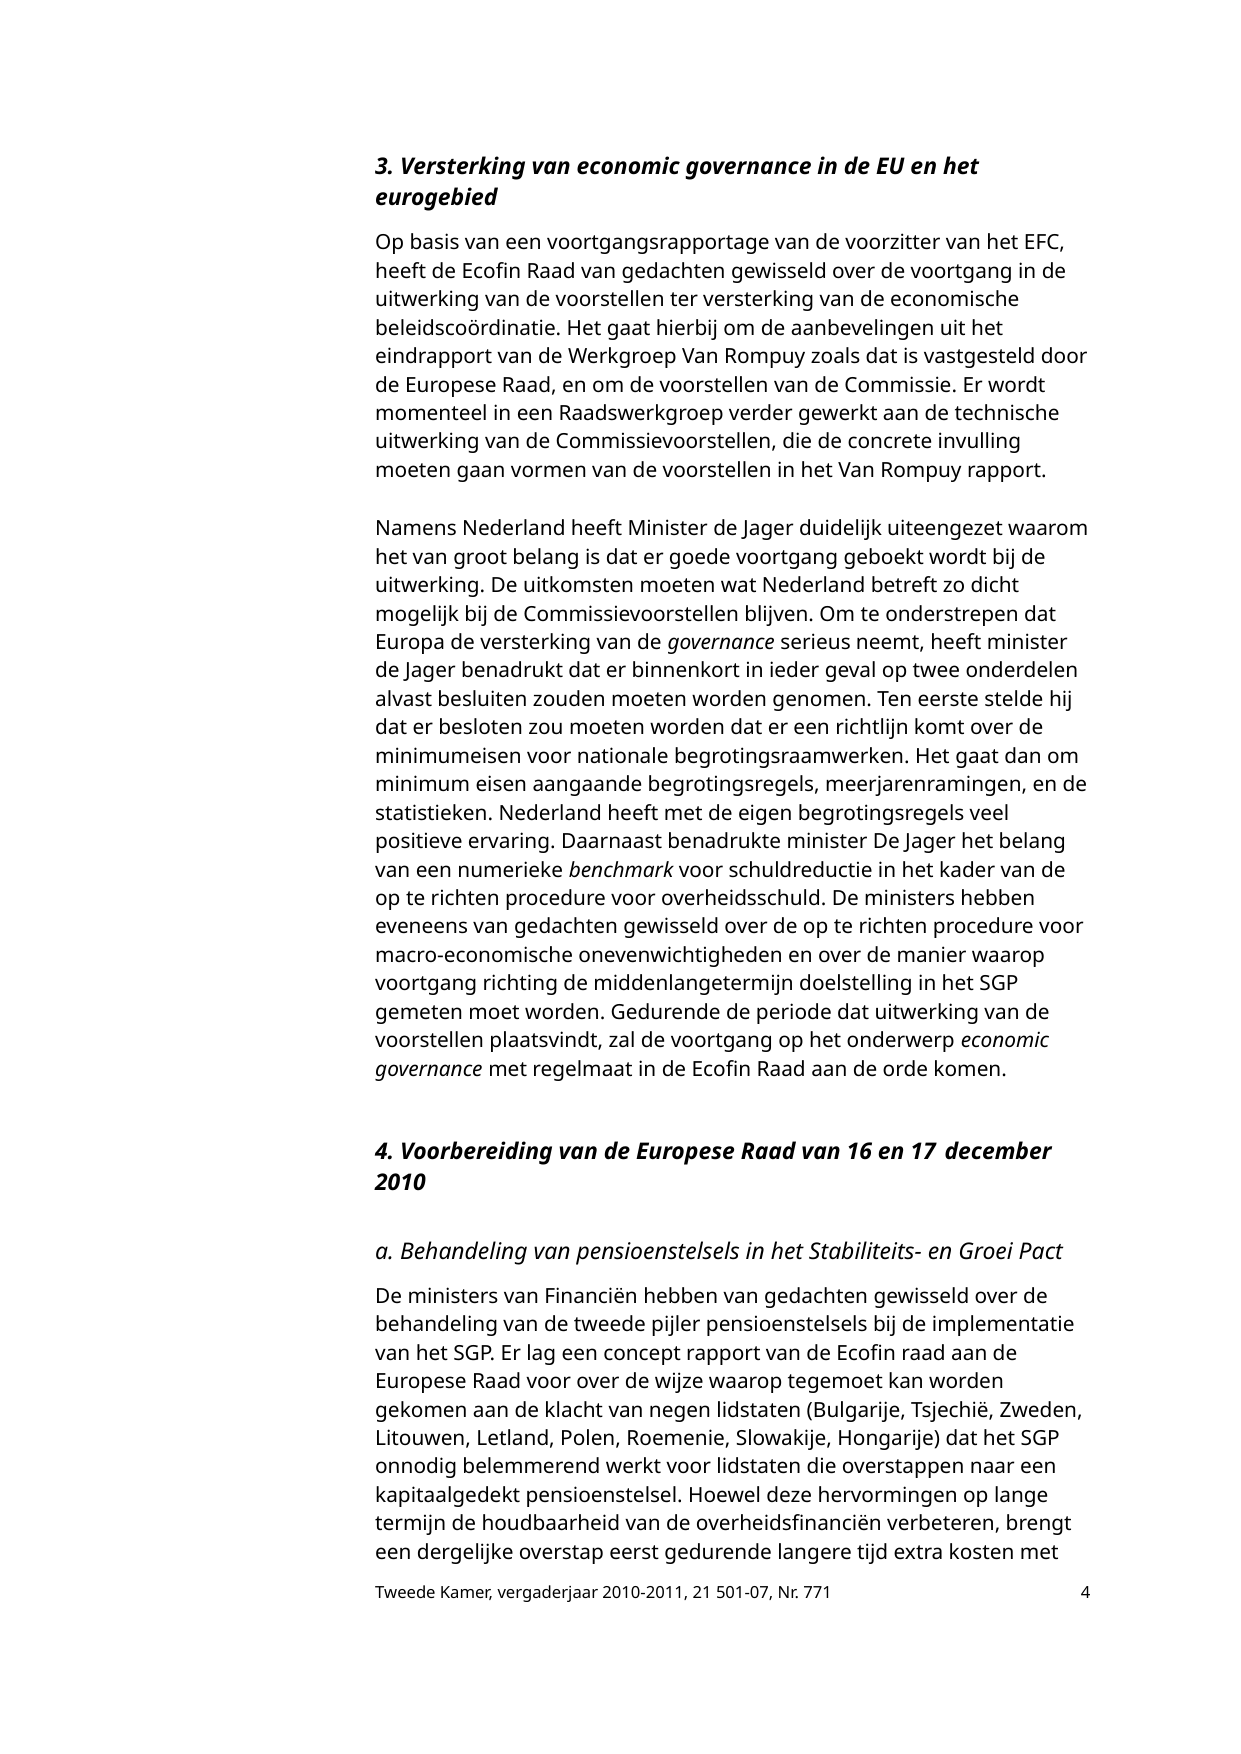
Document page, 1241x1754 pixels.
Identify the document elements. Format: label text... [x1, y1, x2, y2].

subtitle 4. Voorbereiding van de Europese Raad van 16 en 17 december 2010 [375, 1135, 1090, 1197]
text Namens Nederland heeft Minister de Jager duidelijk uiteengezet waarom het van groot belang is dat er goede voortgang geboekt wordt bij de uitwerking. De uitkomsten moeten wat Nederland betreft zo dicht mogelijk bij de Commissievoorstellen blijven. Om te onderstrepen dat Europa de versterking van de governance serieus neemt, heeft minister de Jager benadrukt dat er binnenkort in ieder geval op twee onderdelen alvast besluiten zouden moeten worden genomen. Ten eerste stelde hij dat er besloten zou moeten worden dat er een richtlijn komt over de minimumeisen voor nationale begrotingsraamwerken. Het gaat dan om minimum eisen aangaande begrotingsregels, meerjarenramingen, en de statistieken. Nederland heeft met de eigen begrotingsregels veel positieve ervaring. Daarnaast benadrukte minister De Jager het belang van een numerieke benchmark voor schuldreductie in het kader van de op te richten procedure voor overheidsschuld. De ministers hebben eveneens van gedachten gewisseld over de op te richten procedure voor macro-economische onevenwichtigheden en over de manier waarop voortgang richting de middenlangetermijn doelstelling in het SGP gemeten moet worden. Gedurende de periode dat uitwerking van de voorstellen plaatsvindt, zal de voortgang op het onderwerp economic governance met regelmaat in de Ecofin Raad aan de orde komen. [375, 513, 1090, 1082]
text Op basis van een voortgangsrapportage van de voorzitter van het EFC, heeft de Ecofin Raad van gedachten gewisseld over de voortgang in de uitwerking van de voorstellen ter versterking van de economische beleidscoördinatie. Het gaat hierbij om de aanbevelingen uit het eindrapport van de Werkgroep Van Rompuy zoals dat is vastgesteld door de Europese Raad, en om de voorstellen van de Commissie. Er wordt momenteel in een Raadswerkgroep verder gewerkt aan de technische uitwerking van de Commissievoorstellen, die de concrete invulling moeten gaan vormen van de voorstellen in het Van Rompuy rapport. [375, 227, 1090, 483]
subtitle a. Behandeling van pensioenstelsels in het Stabiliteits- en Groei Pact [375, 1235, 1090, 1266]
text De ministers van Financiën hebben van gedachten gewisseld over de behandeling van de tweede pijler pensioenstelsels bij de implementatie van het SGP. Er lag een concept rapport van de Ecofin raad aan de Europese Raad voor over de wijze waarop tegemoet kan worden gekomen aan de klacht van negen lidstaten (Bulgarije, Tsjechië, Zweden, Litouwen, Letland, Polen, Roemenie, Slowakije, Hongarije) dat het SGP onnodig belemmerend werkt voor lidstaten die overstappen naar een kapitaalgedekt pensioenstelsel. Hoewel deze hervormingen op lange termijn de houdbaarheid van de overheidsfinanciën verbeteren, brengt een dergelijke overstap eerst gedurende langere tijd extra kosten met [375, 1281, 1090, 1565]
subtitle 3. Versterking van economic governance in de EU en het eurogebied [375, 150, 1090, 212]
